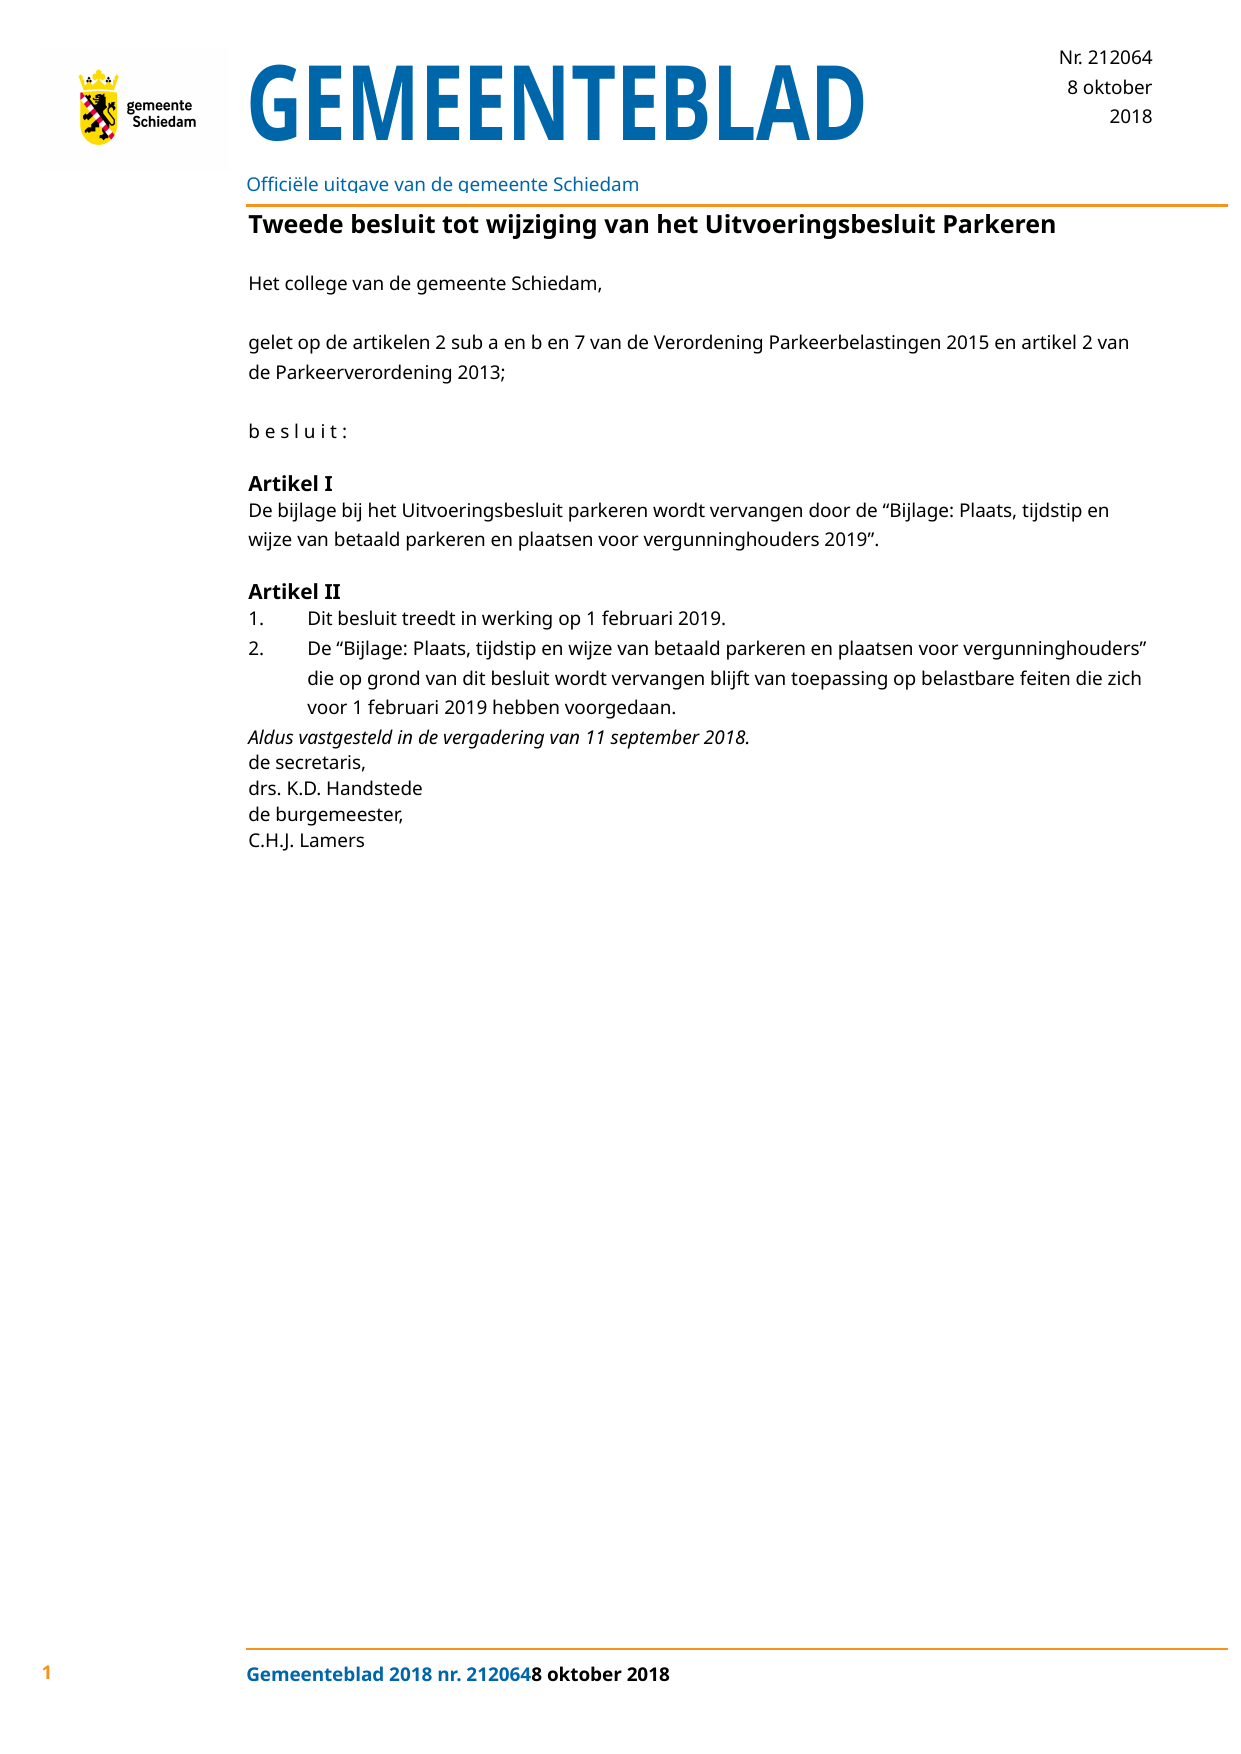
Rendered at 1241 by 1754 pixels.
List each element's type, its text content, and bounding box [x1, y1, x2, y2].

text drs. K.D. Handstede [248, 775, 1152, 801]
text Het college van de gemeente Schiedam, [248, 270, 1152, 296]
list De “Bijlage: Plaats, tijdstip en wijze van betaald parkeren en plaatsen voor vergunninghouders” die op grond van dit besluit wordt vervangen blijft van toepassing op belastbare feiten die zich voor 1 februari 2019 hebben voorgedaan. [248, 635, 1152, 720]
text Tweede besluit tot wijziging van het Uitvoeringsbesluit Parkeren [248, 207, 1152, 241]
list Dit besluit treedt in werking op 1 februari 2019. [248, 606, 1152, 631]
text C.H.J. Lamers [248, 827, 1152, 852]
text de burgemeester, [248, 801, 1152, 827]
picture [41, 47, 231, 172]
text Aldus vastgesteld in de vergadering van 11 september 2018. [248, 724, 1152, 749]
text gelet op de artikelen 2 sub a en b en 7 van de Verordening Parkeerbelastingen 2015 en artikel 2 van de Parkeerverordening 2013; [248, 329, 1152, 385]
text De bijlage bij het Uitvoeringsbesluit parkeren wordt vervangen door de “Bijlage: Plaats, tijdstip en wijze van betaald parkeren en plaatsen voor vergunninghouders 2019”. [248, 497, 1152, 552]
text b e s l u i t : [248, 418, 1152, 444]
text de secretaris, [248, 749, 1152, 775]
text Artikel I [248, 469, 1152, 497]
text Artikel II [248, 577, 1152, 606]
